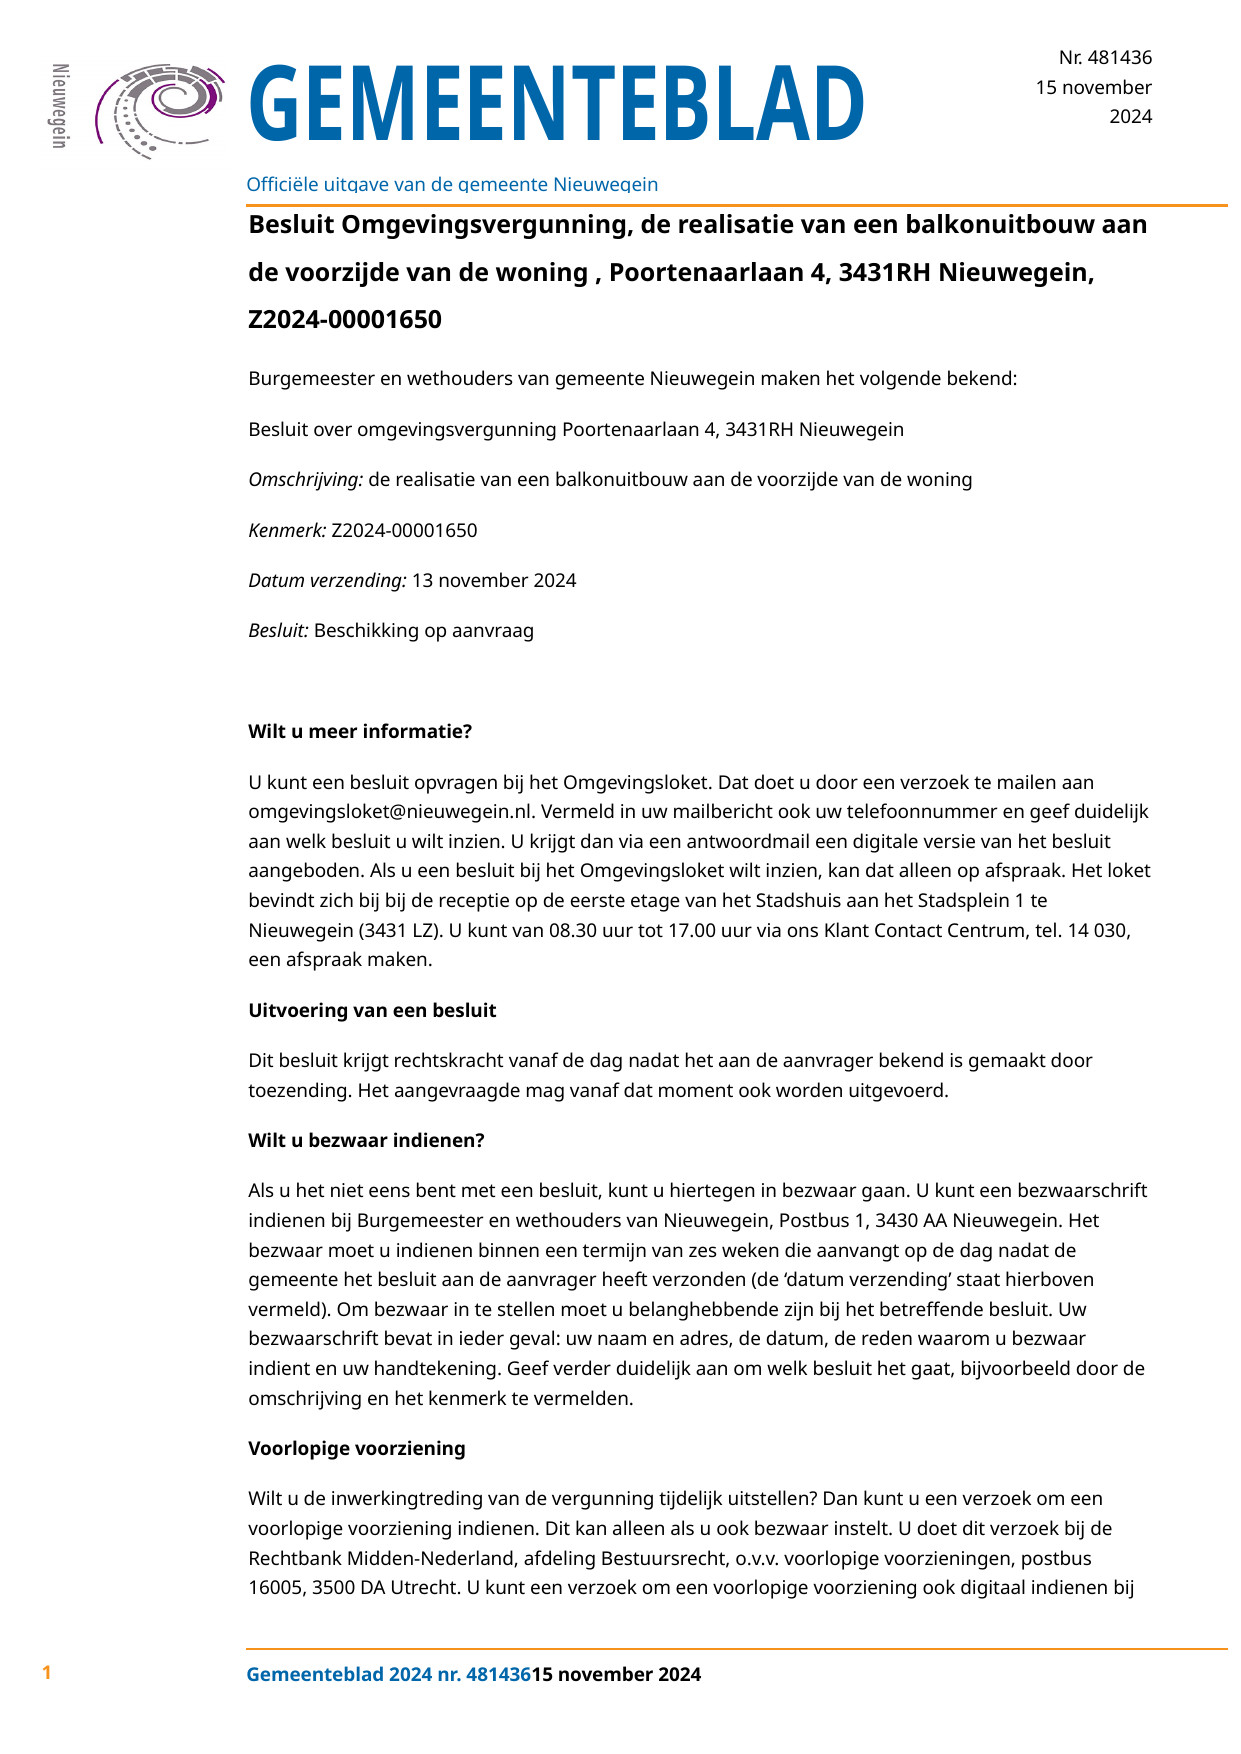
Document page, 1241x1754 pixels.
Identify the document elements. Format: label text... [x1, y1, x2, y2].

picture [41, 47, 231, 172]
text U kunt een besluit opvragen bij het Omgevingsloket. Dat doet u door een verzoek te mailen aan omgevingsloket@nieuwegein.nl. Vermeld in uw mailbericht ook uw telefoonnummer en geef duidelijk aan welk besluit u wilt inzien. U krijgt dan via een antwoordmail een digitale versie van het besluit aangeboden. Als u een besluit bij het Omgevingsloket wilt inzien, kan dat alleen op afspraak. Het loket bevindt zich bij bij de receptie op de eerste etage van het Stadshuis aan het Stadsplein 1 te Nieuwegein (3431 LZ). U kunt van 08.30 uur tot 17.00 uur via ons Klant Contact Centrum, tel. 14 030, een afspraak maken. [248, 769, 1152, 972]
text Dit besluit krijgt rechtskracht vanaf de dag nadat het aan de aanvrager bekend is gemaakt door toezending. Het aangevraagde mag vanaf dat moment ook worden uitgevoerd. [248, 1047, 1152, 1102]
text Uitvoering van een besluit [248, 997, 1152, 1022]
text Besluit Omgevingsvergunning, de realisatie van een balkonuitbouw aan de voorzijde van de woning , Poortenaarlaan 4, 3431RH Nieuwegein, Z2024-00001650 [248, 207, 1152, 336]
text Als u het niet eens bent met een besluit, kunt u hiertegen in bezwaar gaan. U kunt een bezwaarschrift indienen bij Burgemeester en wethouders van Nieuwegein, Postbus 1, 3430 AA Nieuwegein. Het bezwaar moet u indienen binnen een termijn van zes weken die aanvangt op de dag nadat de gemeente het besluit aan de aanvrager heeft verzonden (de ‘datum verzending’ staat hierboven vermeld). Om bezwaar in te stellen moet u belanghebbende zijn bij het betreffende besluit. Uw bezwaarschrift bevat in ieder geval: uw naam en adres, de datum, de reden waarom u bezwaar indient en uw handtekening. Geef verder duidelijk aan om welk besluit het gaat, bijvoorbeeld door de omschrijving en het kenmerk te vermelden. [248, 1178, 1152, 1410]
text Besluit over omgevingsvergunning Poortenaarlaan 4, 3431RH Nieuwegein [248, 416, 1152, 442]
text Voorlopige voorziening [248, 1435, 1152, 1461]
text Omschrijving: de realisatie van een balkonuitbouw aan de voorzijde van de woning [248, 466, 1152, 492]
text Kenmerk: Z2024-00001650 [248, 517, 1152, 542]
text Wilt u de inwerkingtreding van de vergunning tijdelijk uitstellen? Dan kunt u een verzoek om een voorlopige voorziening indienen. Dit kan alleen als u ook bezwaar instelt. U doet dit verzoek bij de Rechtbank Midden-Nederland, afdeling Bestuursrecht, o.v.v. voorlopige voorzieningen, postbus 16005, 3500 DA Utrecht. U kunt een verzoek om een voorlopige voorziening ook digitaal indienen bij [248, 1486, 1152, 1600]
text Burgemeester en wethouders van gemeente Nieuwegein maken het volgende bekend: [248, 366, 1152, 391]
text Wilt u bezwaar indienen? [248, 1127, 1152, 1153]
text Wilt u meer informatie? [248, 718, 1152, 744]
text Besluit: Beschikking op aanvraag [248, 618, 1152, 643]
text Datum verzending: 13 november 2024 [248, 567, 1152, 593]
